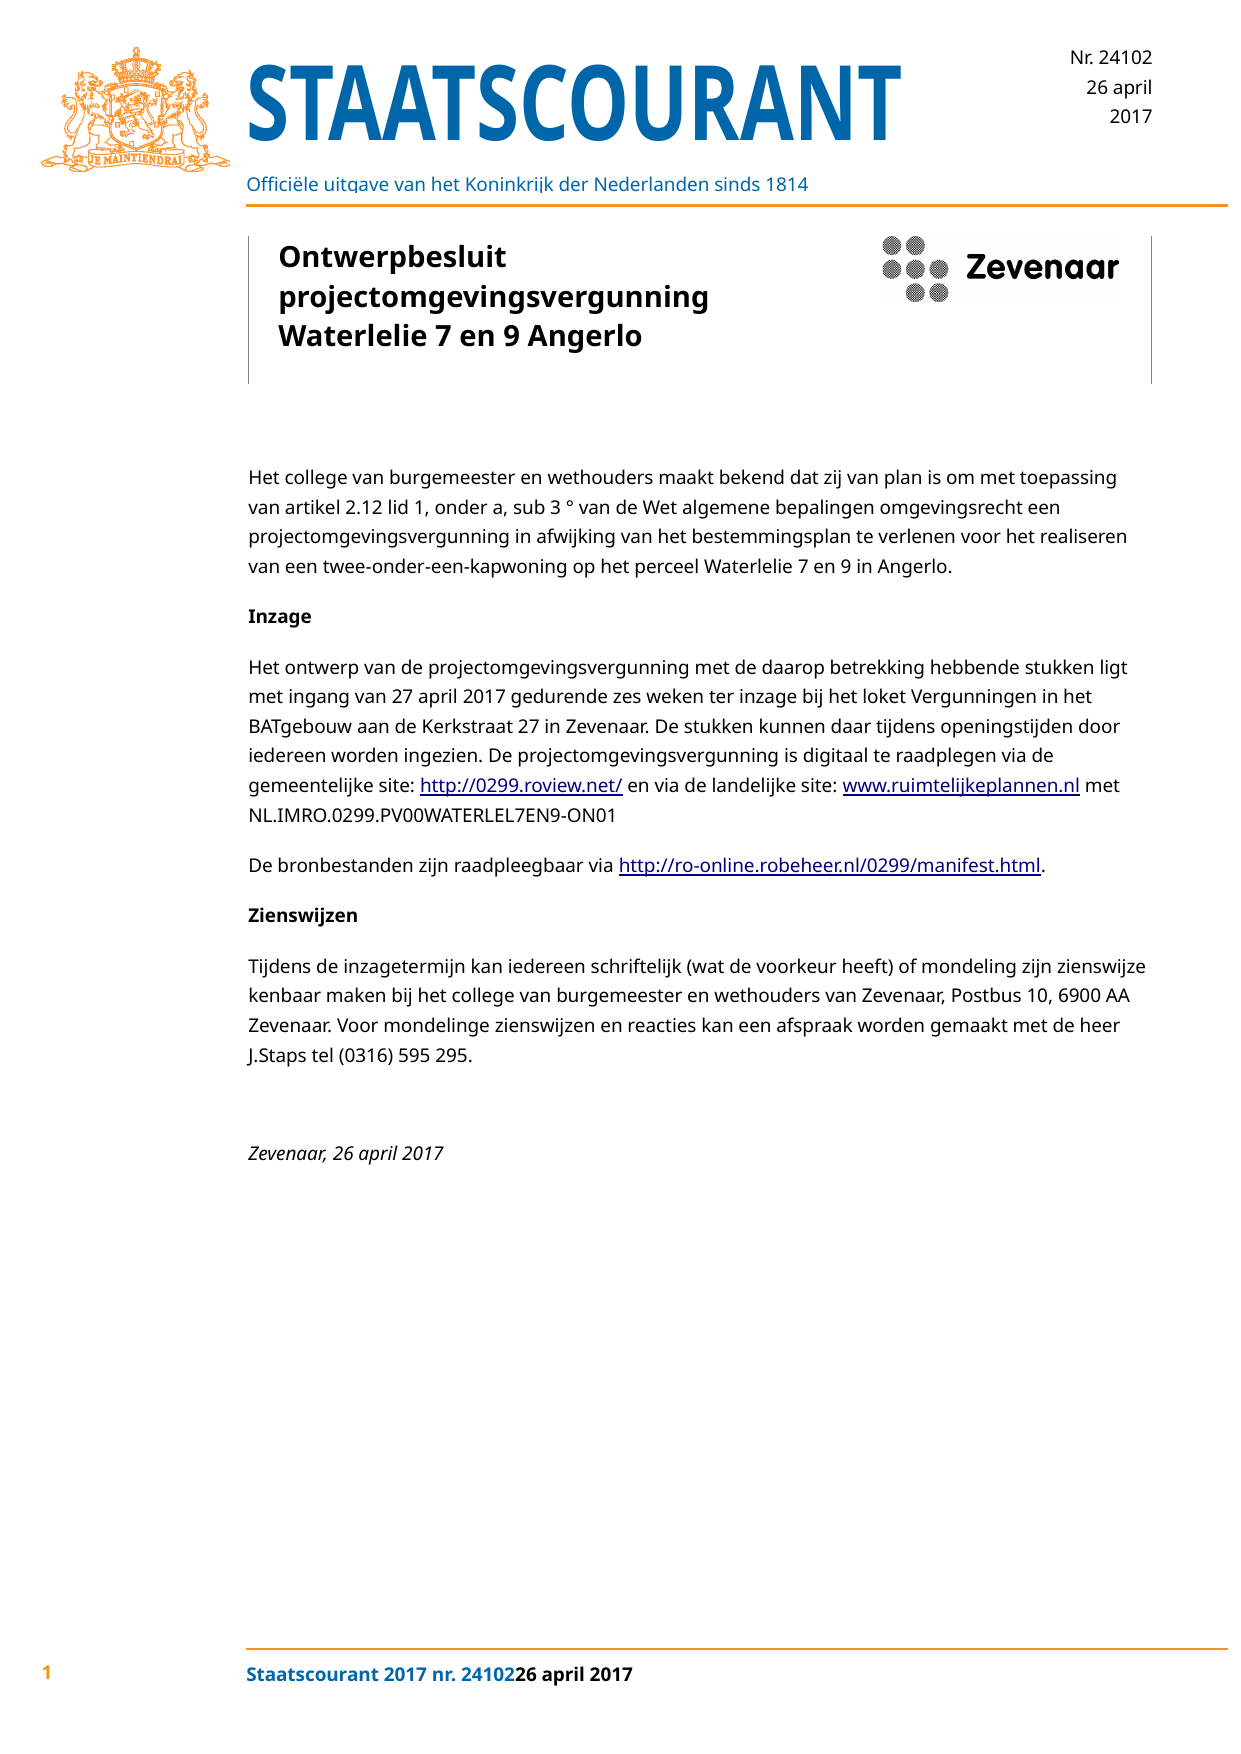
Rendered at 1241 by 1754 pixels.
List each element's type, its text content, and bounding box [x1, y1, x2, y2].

picture [41, 47, 231, 172]
text Het college van burgemeester en wethouders maakt bekend dat zij van plan is om met toepassing van artikel 2.12 lid 1, onder a, sub 3 ° van de Wet algemene bepalingen omgevingsrecht een projectomgevingsvergunning in afwijking van het bestemmingsplan te verlenen voor het realiseren van een twee-onder-een-kapwoning op het perceel Waterlelie 7 en 9 in Angerlo. [248, 464, 1152, 579]
text Tijdens de inzagetermijn kan iedereen schriftelijk (wat de voorkeur heeft) of mondeling zijn zienswijze kenbaar maken bij het college van burgemeester en wethouders van Zevenaar, Postbus 10, 6900 AA Zevenaar. Voor mondelinge zienswijzen en reacties kan een afspraak worden gemaakt met de heer J.Staps tel (0316) 595 295. [248, 953, 1152, 1068]
table_header Ontwerpbesluit projectomgevingsvergunning Waterlelie 7 en 9 Angerlo [249, 236, 850, 384]
text De bronbestanden zijn raadpleegbaar via http://ro-online.robeheer.nl/0299/manifest.html. [248, 852, 1152, 878]
text Het ontwerp van de projectomgevingsvergunning met de daarop betrekking hebbende stukken ligt met ingang van 27 april 2017 gedurende zes weken ter inzage bij het loket Vergunningen in het BATgebouw aan de Kerkstraat 27 in Zevenaar. De stukken kunnen daar tijdens openingstijden door iedereen worden ingezien. De projectomgevingsvergunning is digitaal te raadplegen via de gemeentelijke site: http://0299.roview.net/ en via de landelijke site: www.ruimtelijkeplannen.nl met NL.IMRO.0299.PV00WATERLEL7EN9-ON01 [248, 654, 1152, 828]
text Inzage [248, 603, 1152, 629]
text Zienswijzen [248, 903, 1152, 928]
text Zevenaar, 26 april 2017 [248, 1140, 1152, 1166]
table_header [850, 236, 1151, 384]
picture [882, 236, 1119, 302]
